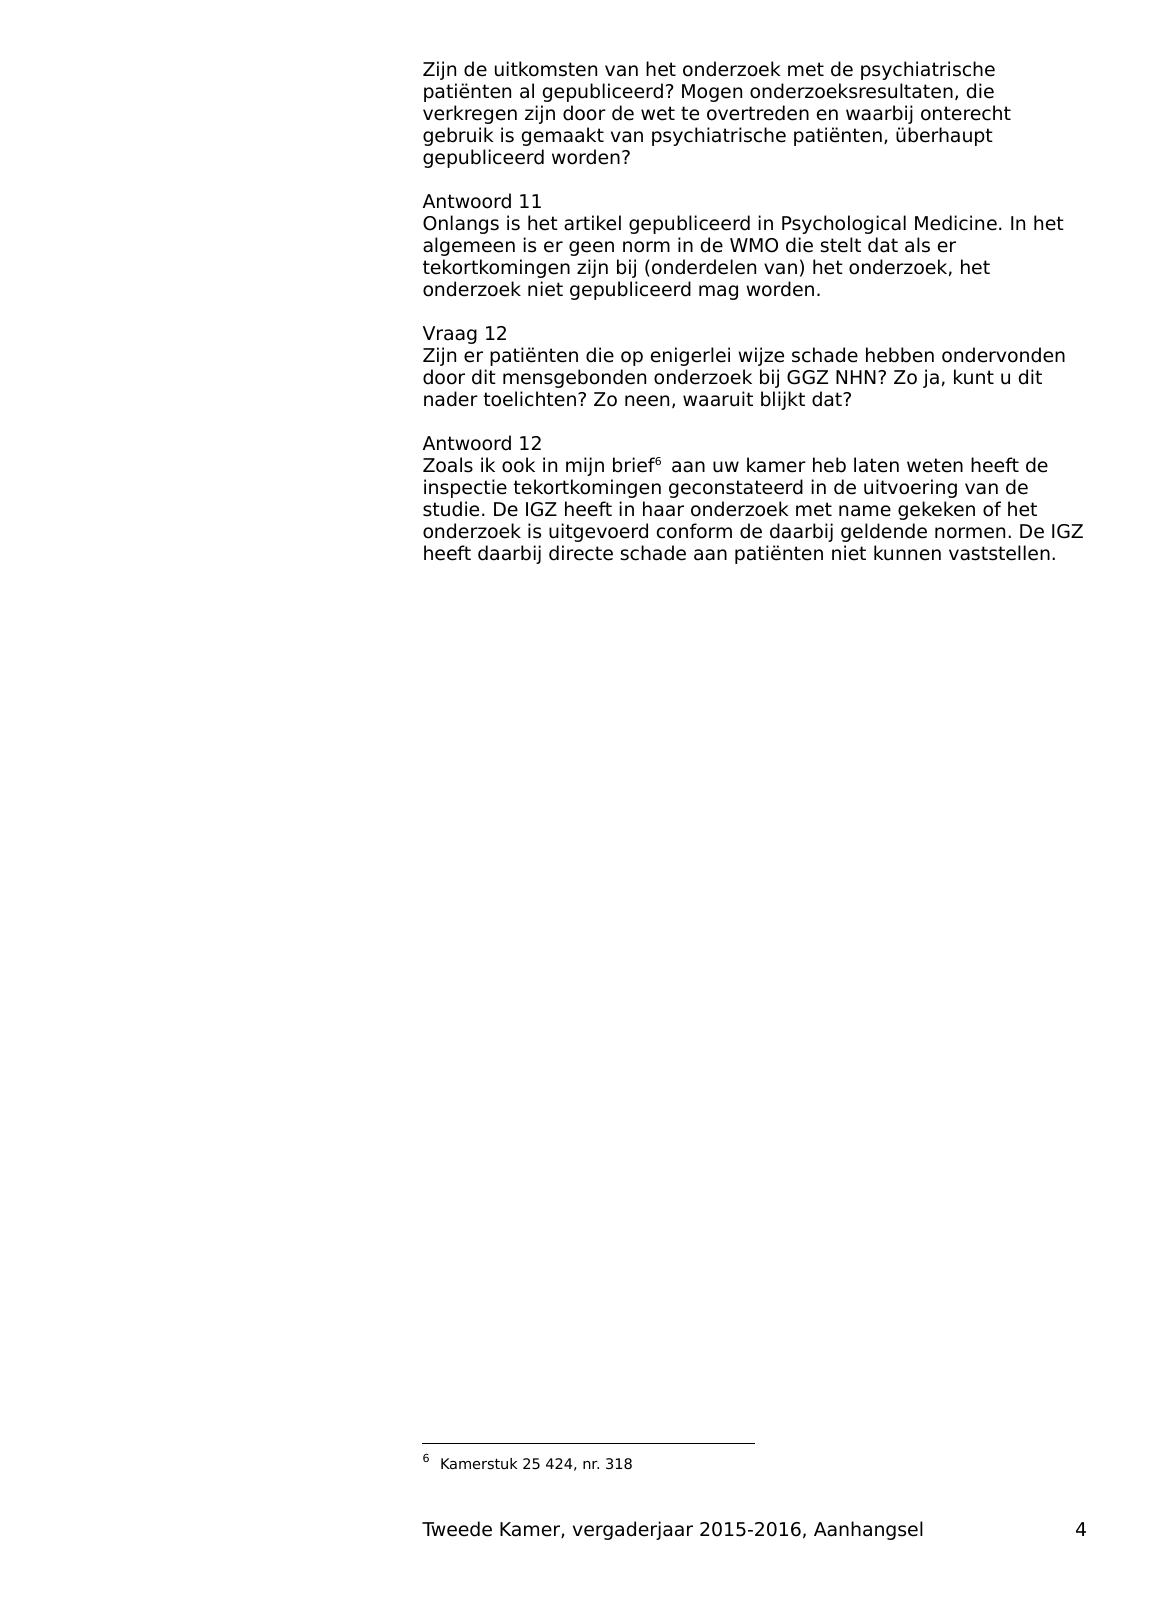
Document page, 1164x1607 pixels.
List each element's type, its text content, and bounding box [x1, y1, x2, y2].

text Zijn de uitkomsten van het onderzoek met de psychiatrische patiënten al gepubliceerd? Mogen onderzoeksresultaten, die verkregen zijn door de wet te overtreden en waarbij onterecht gebruik is gemaakt van psychiatrische patiënten, überhaupt gepubliceerd worden? [422, 59, 1087, 169]
text Zoals ik ook in mijn brief aan uw kamer heb laten weten heeft de inspectie tekortkomingen geconstateerd in de uitvoering van de studie. De IGZ heeft in haar onderzoek met name gekeken of het onderzoek is uitgevoerd conform de daarbij geldende normen. De IGZ heeft daarbij directe schade aan patiënten niet kunnen vaststellen. [422, 455, 1087, 565]
text Antwoord 11 [422, 191, 1087, 213]
text Vraag 12 [422, 323, 1087, 345]
text Zijn er patiënten die op enigerlei wijze schade hebben ondervonden door dit mensgebonden onderzoek bij GGZ NHN? Zo ja, kunt u dit nader toelichten? Zo neen, waaruit blijkt dat? [422, 345, 1087, 411]
text Kamerstuk 25 424, nr. 318 [422, 1452, 1087, 1474]
text Onlangs is het artikel gepubliceerd in Psychological Medicine. In het algemeen is er geen norm in de WMO die stelt dat als er tekortkomingen zijn bij (onderdelen van) het onderzoek, het onderzoek niet gepubliceerd mag worden. [422, 213, 1087, 301]
text Antwoord 12 [422, 433, 1087, 455]
